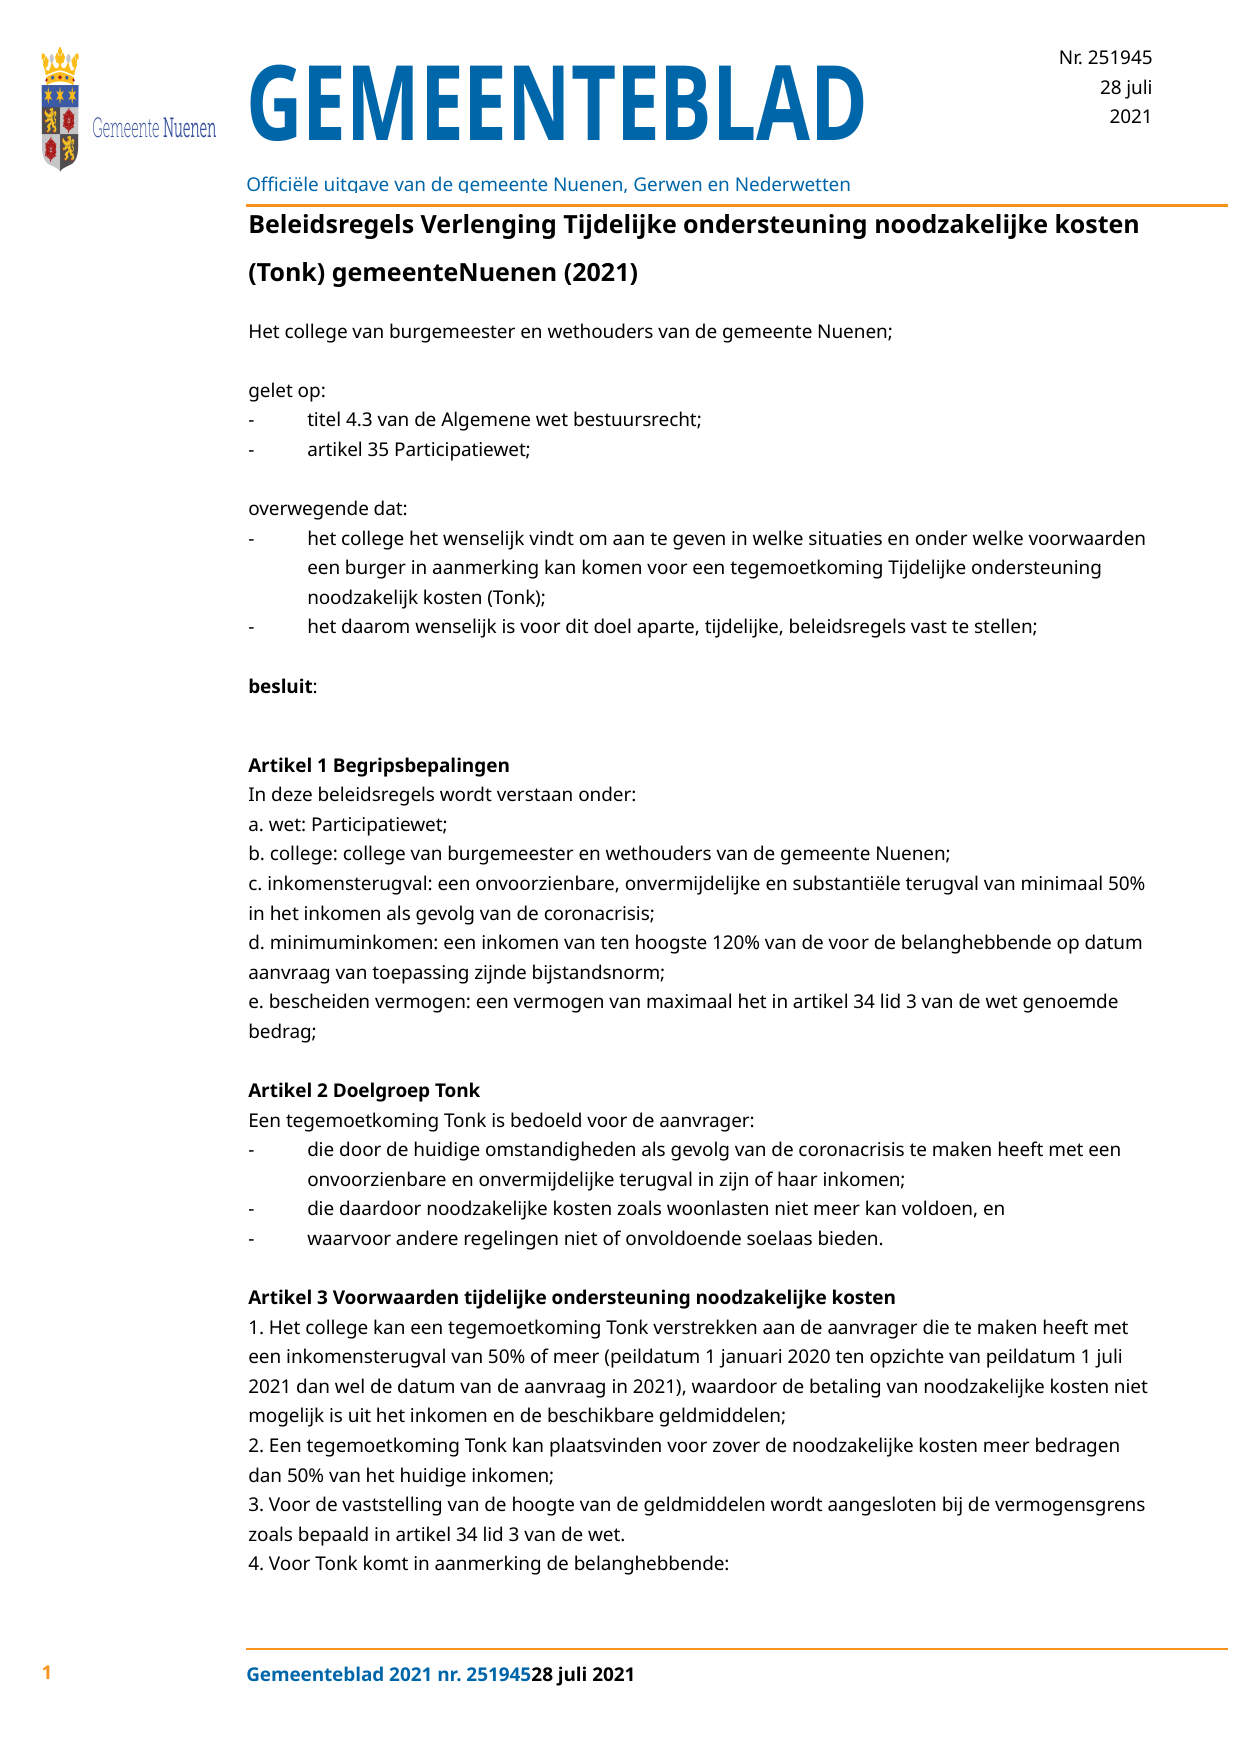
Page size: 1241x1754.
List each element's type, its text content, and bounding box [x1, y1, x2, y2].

text Het college van burgemeester en wethouders van de gemeente Nuenen; [248, 318, 1152, 344]
text Artikel 2 Doelgroep Tonk [248, 1077, 1152, 1103]
text gelet op: [248, 377, 1152, 403]
text c. inkomensterugval: een onvoorzienbare, onvermijdelijke en substantiële terugval van minimaal 50% in het inkomen als gevolg van de coronacrisis; [248, 870, 1152, 925]
text Artikel 1 Begripsbepalingen [248, 752, 1152, 777]
list het college het wenselijk vindt om aan te geven in welke situaties en onder welke voorwaarden een burger in aanmerking kan komen voor een tegemoetkoming Tijdelijke ondersteuning noodzakelijk kosten (Tonk); [248, 525, 1152, 610]
text 3. Voor de vaststelling van de hoogte van de geldmiddelen wordt aangesloten bij de vermogensgrens zoals bepaald in artikel 34 lid 3 van de wet. [248, 1491, 1152, 1547]
text 1. Het college kan een tegemoetkoming Tonk verstrekken aan de aanvrager die te maken heeft met een inkomensterugval van 50% of meer (peildatum 1 januari 2020 ten opzichte van peildatum 1 juli 2021 dan wel de datum van de aanvraag in 2021), waardoor de betaling van noodzakelijke kosten niet mogelijk is uit het inkomen en de beschikbare geldmiddelen; [248, 1314, 1152, 1428]
list waarvoor andere regelingen niet of onvoldoende soelaas bieden. [248, 1225, 1152, 1251]
text Een tegemoetkoming Tonk is bedoeld voor de aanvrager: [248, 1107, 1152, 1132]
text a. wet: Participatiewet; [248, 811, 1152, 837]
picture [41, 47, 231, 172]
text e. bescheiden vermogen: een vermogen van maximaal het in artikel 34 lid 3 van de wet genoemde bedrag; [248, 988, 1152, 1044]
text 4. Voor Tonk komt in aanmerking de belanghebbende: [248, 1551, 1152, 1576]
text Artikel 3 Voorwaarden tijdelijke ondersteuning noodzakelijke kosten [248, 1284, 1152, 1310]
list die daardoor noodzakelijke kosten zoals woonlasten niet meer kan voldoen, en [248, 1196, 1152, 1221]
list artikel 35 Participatiewet; [248, 436, 1152, 462]
text d. minimuminkomen: een inkomen van ten hoogste 120% van de voor de belanghebbende op datum aanvraag van toepassing zijnde bijstandsnorm; [248, 929, 1152, 984]
text In deze beleidsregels wordt verstaan onder: [248, 781, 1152, 807]
text 2. Een tegemoetkoming Tonk kan plaatsvinden voor zover de noodzakelijke kosten meer bedragen dan 50% van het huidige inkomen; [248, 1432, 1152, 1487]
text b. college: college van burgemeester en wethouders van de gemeente Nuenen; [248, 841, 1152, 866]
text Beleidsregels Verlenging Tijdelijke ondersteuning noodzakelijke kosten (Tonk) gemeenteNuenen (2021) [248, 207, 1152, 288]
text overwegende dat: [248, 495, 1152, 521]
list titel 4.3 van de Algemene wet bestuursrecht; [248, 407, 1152, 432]
list die door de huidige omstandigheden als gevolg van de coronacrisis te maken heeft met een onvoorzienbare en onvermijdelijke terugval in zijn of haar inkomen; [248, 1136, 1152, 1192]
list het daarom wenselijk is voor dit doel aparte, tijdelijke, beleidsregels vast te stellen; [248, 614, 1152, 639]
text besluit: [248, 673, 1152, 699]
